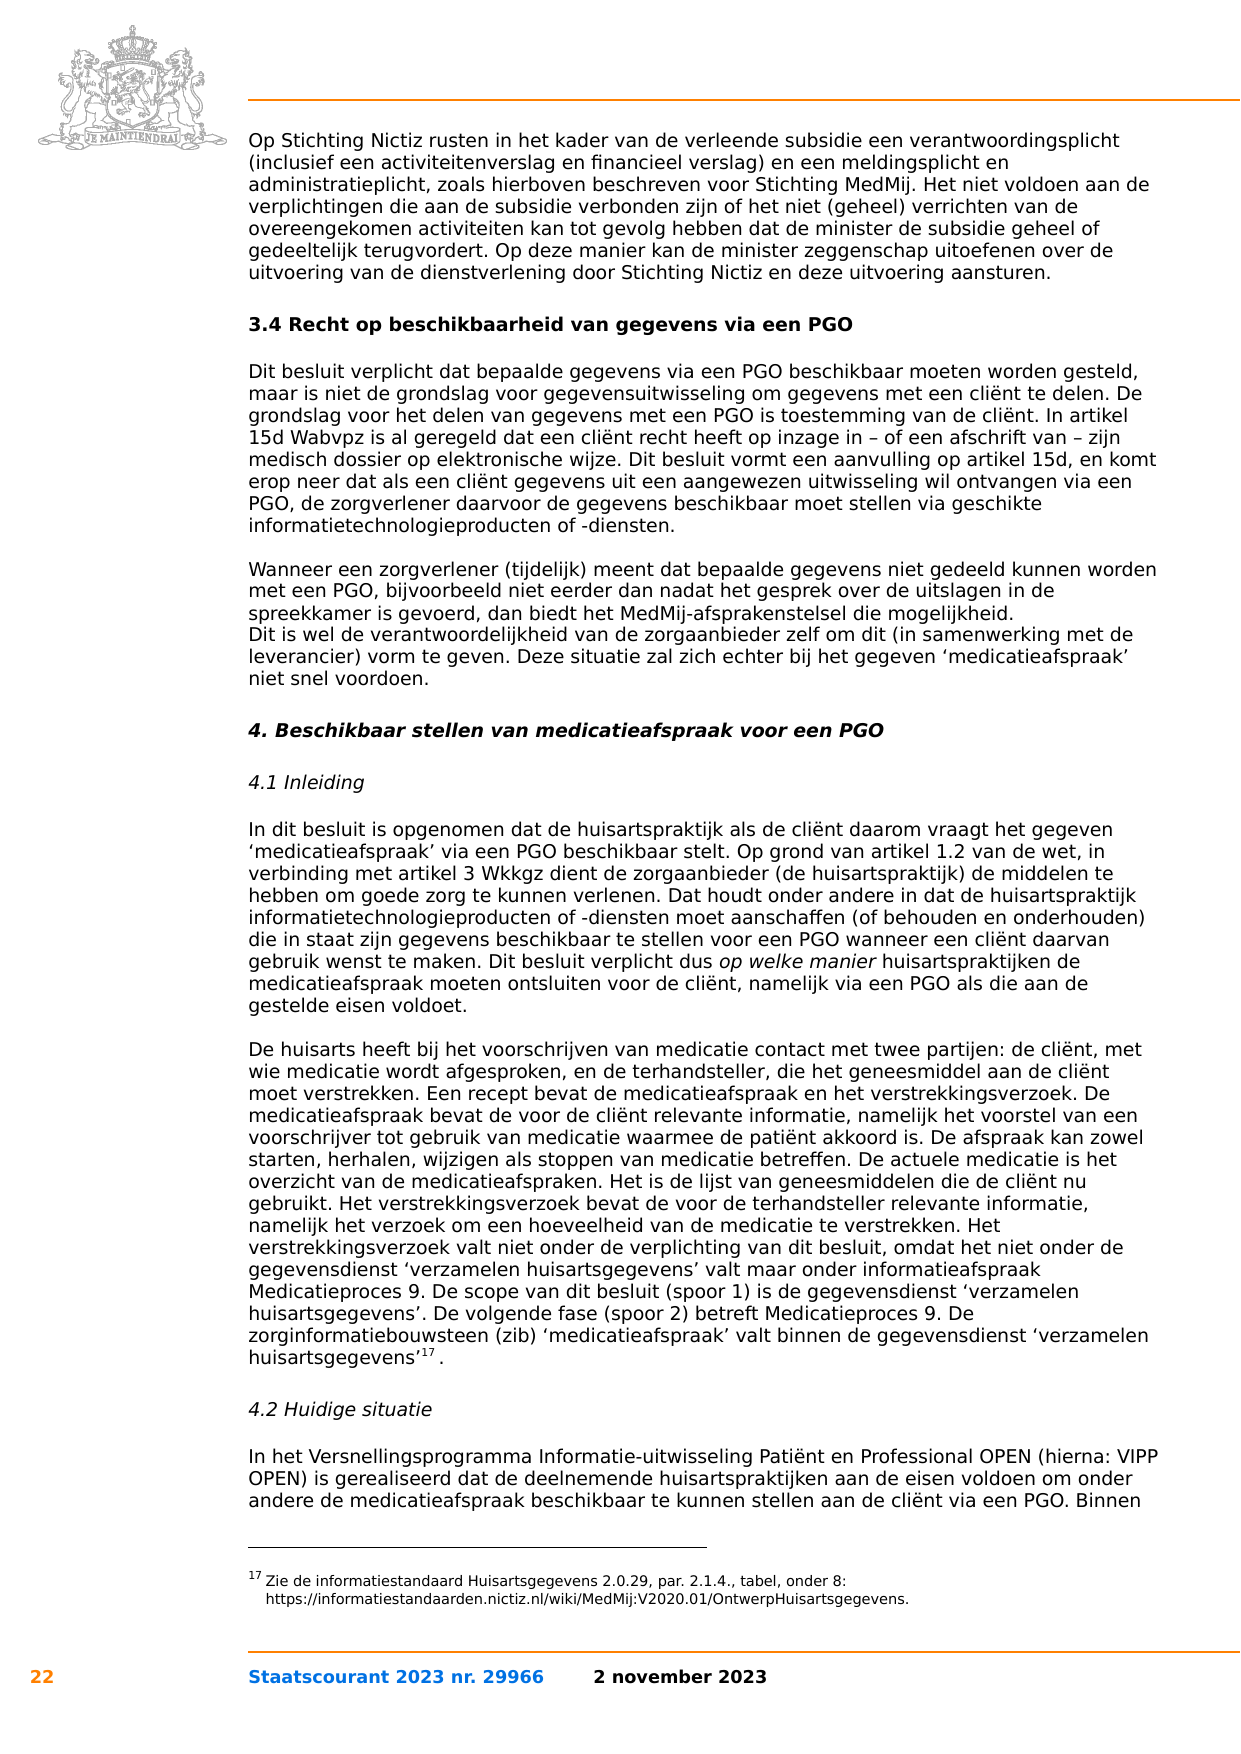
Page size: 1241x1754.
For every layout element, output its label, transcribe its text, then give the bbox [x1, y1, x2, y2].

text Dit besluit verplicht dat bepaalde gegevens via een PGO beschikbaar moeten worden gesteld, maar is niet de grondslag voor gegevensuitwisseling om gegevens met een cliënt te delen. De grondslag voor het delen van gegevens met een PGO is toestemming van de cliënt. In artikel 15d Wabvpz is al geregeld dat een cliënt recht heeft op inzage in – of een afschrift van – zijn medisch dossier op elektronische wijze. Dit besluit vormt een aanvulling op artikel 15d, en komt erop neer dat als een cliënt gegevens uit een aangewezen uitwisseling wil ontvangen via een PGO, de zorgverlener daarvoor de gegevens beschikbaar moet stellen via geschikte informatietechnologieproducten of -diensten. [248, 361, 1163, 537]
text Op Stichting Nictiz rusten in het kader van de verleende subsidie een verantwoordingsplicht (inclusief een activiteitenverslag en financieel verslag) en een meldingsplicht en administratieplicht, zoals hierboven beschreven voor Stichting MedMij. Het niet voldoen aan de verplichtingen die aan de subsidie verbonden zijn of het niet (geheel) verrichten van de overeengekomen activiteiten kan tot gevolg hebben dat de minister de subsidie geheel of gedeeltelijk terugvordert. Op deze manier kan de minister zeggenschap uitoefenen over de uitvoering van de dienstverlening door Stichting Nictiz en deze uitvoering aansturen. [248, 130, 1163, 284]
text In dit besluit is opgenomen dat de huisartspraktijk als de cliënt daarom vraagt het gegeven ‘medicatieafspraak’ via een PGO beschikbaar stelt. Op grond van artikel 1.2 van de wet, in verbinding met artikel 3 Wkkgz dient de zorgaanbieder (de huisartspraktijk) de middelen te hebben om goede zorg te kunnen verlenen. Dat houdt onder andere in dat de huisartspraktijk informatietechnologieproducten of -diensten moet aanschaffen (of behouden en onderhouden) die in staat zijn gegevens beschikbaar te stellen voor een PGO wanneer een cliënt daarvan gebruik wenst te maken. Dit besluit verplicht dus op welke manier huisartspraktijken de medicatieafspraak moeten ontsluiten voor de cliënt, namelijk via een PGO als die aan de gestelde eisen voldoet. [248, 819, 1163, 1017]
subtitle 3.4 Recht op beschikbaarheid van gegevens via een PGO [248, 314, 1163, 336]
subtitle 4.1 Inleiding [248, 772, 1163, 794]
text Dit is wel de verantwoordelijkheid van de zorgaanbieder zelf om dit (in samenwerking met de leverancier) vorm te geven. Deze situatie zal zich echter bij het gegeven ‘medicatieafspraak’ niet snel voordoen. [248, 624, 1163, 690]
subtitle 4.2 Huidige situatie [248, 1399, 1163, 1421]
text De huisarts heeft bij het voorschrijven van medicatie contact met twee partijen: de cliënt, met wie medicatie wordt afgesproken, en de terhandsteller, die het geneesmiddel aan de cliënt moet verstrekken. Een recept bevat de medicatieafspraak en het verstrekkingsverzoek. De medicatieafspraak bevat de voor de cliënt relevante informatie, namelijk het voorstel van een voorschrijver tot gebruik van medicatie waarmee de patiënt akkoord is. De afspraak kan zowel starten, herhalen, wijzigen als stoppen van medicatie betreffen. De actuele medicatie is het overzicht van de medicatieafspraken. Het is de lijst van geneesmiddelen die de cliënt nu gebruikt. Het verstrekkingsverzoek bevat de voor de terhandsteller relevante informatie, namelijk het verzoek om een hoeveelheid van de medicatie te verstrekken. Het verstrekkingsverzoek valt niet onder de verplichting van dit besluit, omdat het niet onder de gegevensdienst ‘verzamelen huisartsgegevens’ valt maar onder informatieafspraak Medicatieproces 9. De scope van dit besluit (spoor 1) is de gegevensdienst ‘verzamelen huisartsgegevens’. De volgende fase (spoor 2) betreft Medicatieproces 9. De zorginformatiebouwsteen (zib) ‘medicatieafspraak’ valt binnen de gegevensdienst ‘verzamelen huisartsgegevens’. [248, 1039, 1163, 1369]
text In het Versnellingsprogramma Informatie-uitwisseling Patiënt en Professional OPEN (hierna: VIPP OPEN) is gerealiseerd dat de deelnemende huisartspraktijken aan de eisen voldoen om onder andere de medicatieafspraak beschikbaar te kunnen stellen aan de cliënt via een PGO. Binnen [248, 1446, 1163, 1512]
text Wanneer een zorgverlener (tijdelijk) meent dat bepaalde gegevens niet gedeeld kunnen worden met een PGO, bijvoorbeeld niet eerder dan nadat het gesprek over de uitslagen in de spreekkamer is gevoerd, dan biedt het MedMij-afsprakenstelsel die mogelijkheid. [248, 558, 1163, 624]
subtitle 4. Beschikbaar stellen van medicatieafspraak voor een PGO [248, 720, 1163, 742]
text Zie de informatiestandaard Huisartsgegevens 2.0.29, par. 2.1.4., tabel, onder 8: https://informatiestandaarden.nictiz.nl/wiki/MedMij:V2020.01/OntwerpHuisartsgegevens. [248, 1569, 1163, 1608]
picture [38, 25, 227, 150]
